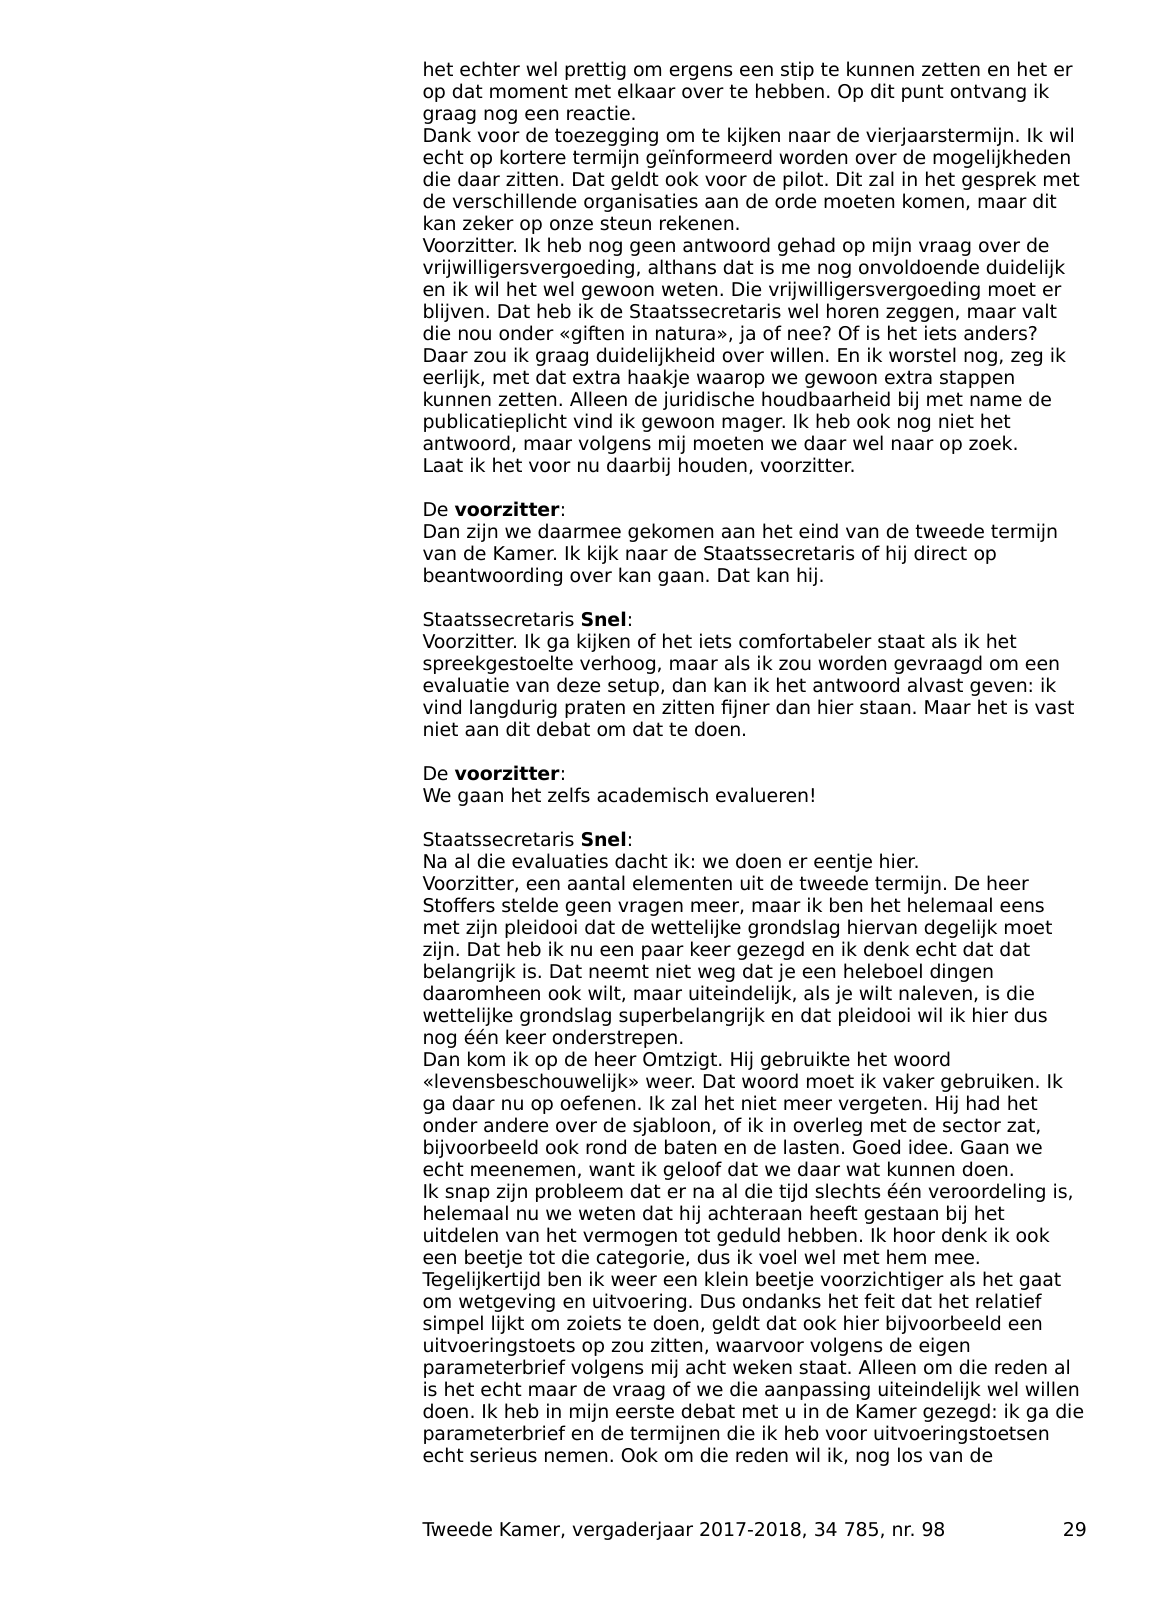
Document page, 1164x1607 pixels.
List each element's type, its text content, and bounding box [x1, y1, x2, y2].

text De voorzitter: [422, 763, 1087, 785]
text We gaan het zelfs academisch evalueren! [422, 785, 1087, 807]
text Staatssecretaris Snel: [422, 609, 1087, 631]
text Dan zijn we daarmee gekomen aan het eind van de tweede termijn van de Kamer. Ik kijk naar de Staatssecretaris of hij direct op beantwoording over kan gaan. Dat kan hij. [422, 521, 1087, 587]
text Na al die evaluaties dacht ik: we doen er eentje hier. [422, 851, 1087, 873]
text Ik snap zijn probleem dat er na al die tijd slechts één veroordeling is, helemaal nu we weten dat hij achteraan heeft gestaan bij het uitdelen van het vermogen tot geduld hebben. Ik hoor denk ik ook een beetje tot die categorie, dus ik voel wel met hem mee. Tegelijkertijd ben ik weer een klein beetje voorzichtiger als het gaat om wetgeving en uitvoering. Dus ondanks het feit dat het relatief simpel lijkt om zoiets te doen, geldt dat ook hier bijvoorbeeld een uitvoeringstoets op zou zitten, waarvoor volgens de eigen parameterbrief volgens mij acht weken staat. Alleen om die reden al is het echt maar de vraag of we die aanpassing uiteindelijk wel willen doen. Ik heb in mijn eerste debat met u in de Kamer gezegd: ik ga die parameterbrief en de termijnen die ik heb voor uitvoeringstoetsen echt serieus nemen. Ook om die reden wil ik, nog los van de [422, 1181, 1087, 1467]
text Dank voor de toezegging om te kijken naar de vierjaarstermijn. Ik wil echt op kortere termijn geïnformeerd worden over de mogelijkheden die daar zitten. Dat geldt ook voor de pilot. Dit zal in het gesprek met de verschillende organisaties aan de orde moeten komen, maar dit kan zeker op onze steun rekenen. [422, 125, 1087, 235]
text Dan kom ik op de heer Omtzigt. Hij gebruikte het woord «levensbeschouwelijk» weer. Dat woord moet ik vaker gebruiken. Ik ga daar nu op oefenen. Ik zal het niet meer vergeten. Hij had het onder andere over de sjabloon, of ik in overleg met de sector zat, bijvoorbeeld ook rond de baten en de lasten. Goed idee. Gaan we echt meenemen, want ik geloof dat we daar wat kunnen doen. [422, 1049, 1087, 1181]
text Laat ik het voor nu daarbij houden, voorzitter. [422, 455, 1087, 477]
text De voorzitter: [422, 499, 1087, 521]
text Voorzitter. Ik heb nog geen antwoord gehad op mijn vraag over de vrijwilligersvergoeding, althans dat is me nog onvoldoende duidelijk en ik wil het wel gewoon weten. Die vrijwilligersvergoeding moet er blijven. Dat heb ik de Staatssecretaris wel horen zeggen, maar valt die nou onder «giften in natura», ja of nee? Of is het iets anders? Daar zou ik graag duidelijkheid over willen. En ik worstel nog, zeg ik eerlijk, met dat extra haakje waarop we gewoon extra stappen kunnen zetten. Alleen de juridische houdbaarheid bij met name de publicatieplicht vind ik gewoon mager. Ik heb ook nog niet het antwoord, maar volgens mij moeten we daar wel naar op zoek. [422, 235, 1087, 455]
text Voorzitter. Ik ga kijken of het iets comfortabeler staat als ik het spreekgestoelte verhoog, maar als ik zou worden gevraagd om een evaluatie van deze setup, dan kan ik het antwoord alvast geven: ik vind langdurig praten en zitten fijner dan hier staan. Maar het is vast niet aan dit debat om dat te doen. [422, 631, 1087, 741]
text het echter wel prettig om ergens een stip te kunnen zetten en het er op dat moment met elkaar over te hebben. Op dit punt ontvang ik graag nog een reactie. [422, 59, 1087, 125]
text Staatssecretaris Snel: [422, 829, 1087, 851]
text Voorzitter, een aantal elementen uit de tweede termijn. De heer Stoffers stelde geen vragen meer, maar ik ben het helemaal eens met zijn pleidooi dat de wettelijke grondslag hiervan degelijk moet zijn. Dat heb ik nu een paar keer gezegd en ik denk echt dat dat belangrijk is. Dat neemt niet weg dat je een heleboel dingen daaromheen ook wilt, maar uiteindelijk, als je wilt naleven, is die wettelijke grondslag superbelangrijk en dat pleidooi wil ik hier dus nog één keer onderstrepen. [422, 873, 1087, 1049]
